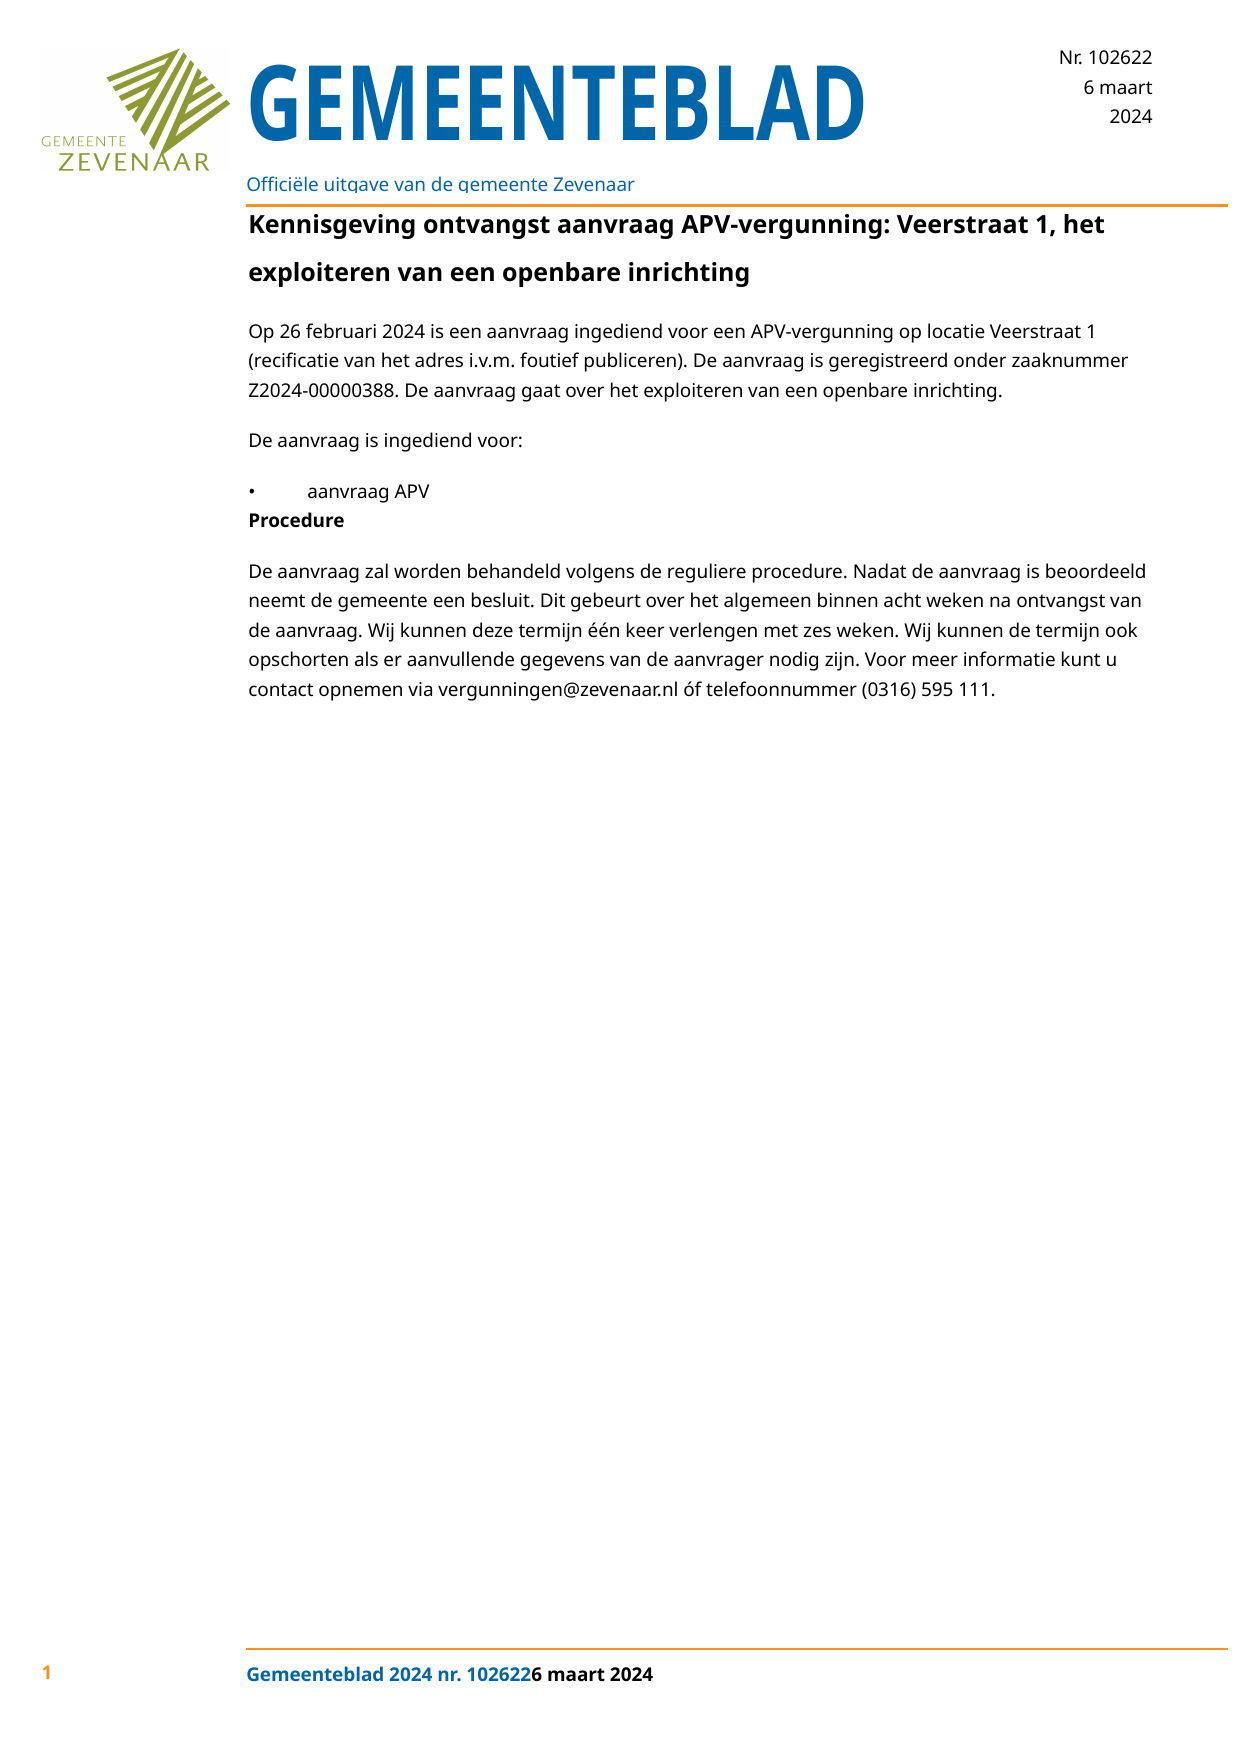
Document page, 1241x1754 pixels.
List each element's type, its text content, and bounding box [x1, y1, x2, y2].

list aanvraag APV [248, 478, 1152, 504]
text De aanvraag is ingediend voor: [248, 427, 1152, 453]
text Kennisgeving ontvangst aanvraag APV-vergunning: Veerstraat 1, het exploiteren van een openbare inrichting [248, 207, 1152, 288]
text De aanvraag zal worden behandeld volgens de reguliere procedure. Nadat de aanvraag is beoordeeld neemt de gemeente een besluit. Dit gebeurt over het algemeen binnen acht weken na ontvangst van de aanvraag. Wij kunnen deze termijn één keer verlengen met zes weken. Wij kunnen de termijn ook opschorten als er aanvullende gegevens van de aanvrager nodig zijn. Voor meer informatie kunt u contact opnemen via vergunningen@zevenaar.nl óf telefoonnummer (0316) 595 111. [248, 558, 1152, 702]
text Op 26 februari 2024 is een aanvraag ingediend voor een APV-vergunning op locatie Veerstraat 1 (recificatie van het adres i.v.m. foutief publiceren). De aanvraag is geregistreerd onder zaaknummer Z2024-00000388. De aanvraag gaat over het exploiteren van een openbare inrichting. [248, 318, 1152, 403]
text Procedure [248, 507, 1152, 533]
picture [41, 47, 231, 172]
